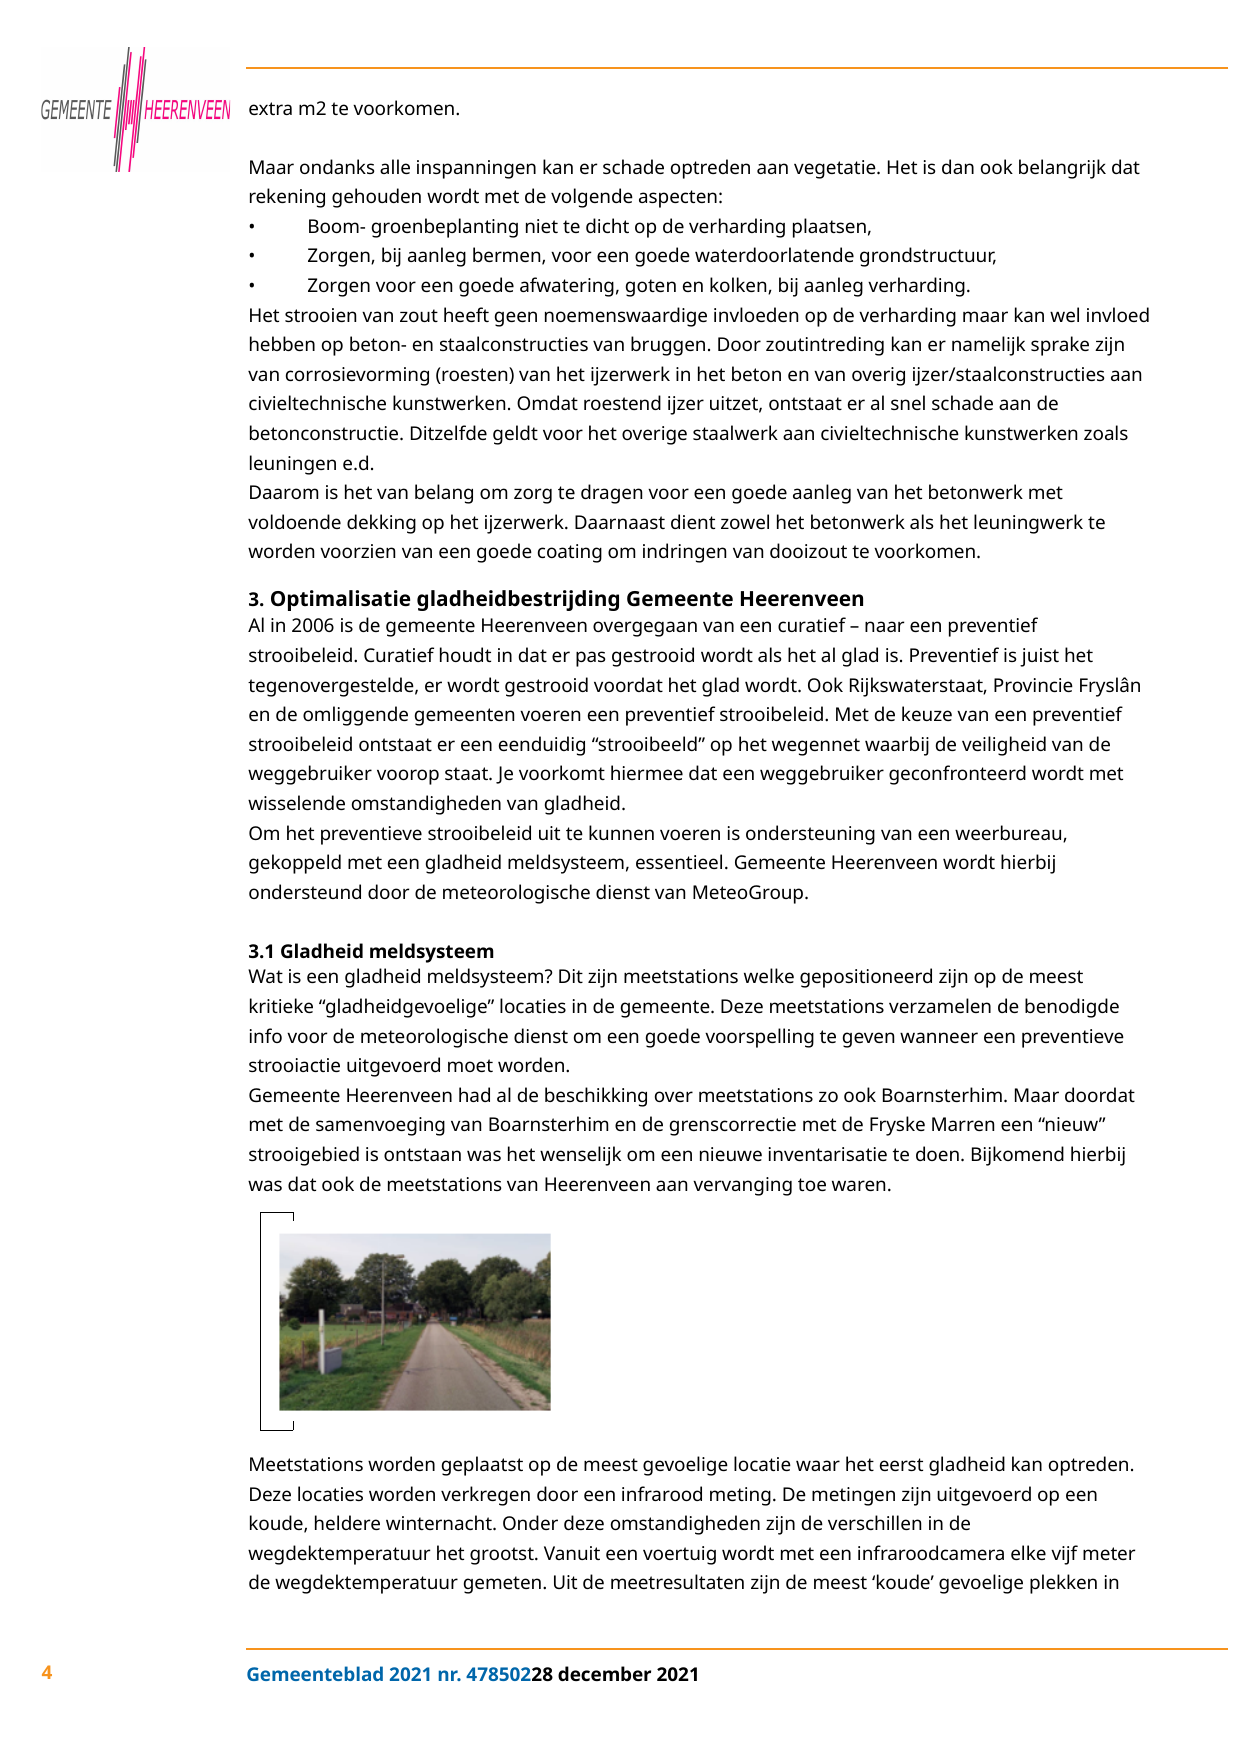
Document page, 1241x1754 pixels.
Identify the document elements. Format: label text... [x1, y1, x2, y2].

text Daarom is het van belang om zorg te dragen voor een goede aanleg van het betonwerk met voldoende dekking op het ijzerwerk. Daarnaast dient zowel het betonwerk als het leuningwerk te worden voorzien van een goede coating om indringen van dooizout te voorkomen. [248, 479, 1152, 564]
picture [41, 47, 231, 172]
text 3.1 Gladheid meldsysteem [248, 938, 1152, 964]
picture [268, 1221, 565, 1421]
text Om het preventieve strooibeleid uit te kunnen voeren is ondersteuning van een weerbureau, gekoppeld met een gladheid meldsysteem, essentieel. Gemeente Heerenveen wordt hierbij ondersteund door de meteorologische dienst van MeteoGroup. [248, 820, 1152, 904]
text Meetstations worden geplaatst op de meest gevoelige locatie waar het eerst gladheid kan optreden. Deze locaties worden verkregen door een infrarood meting. De metingen zijn uitgevoerd op een koude, heldere winternacht. Onder deze omstandigheden zijn de verschillen in de wegdektemperatuur het grootst. Vanuit een voertuig wordt met een infraroodcamera elke vijf meter de wegdektemperatuur gemeten. Uit de meetresultaten zijn de meest ‘koude’ gevoelige plekken in [248, 1451, 1152, 1595]
text Gemeente Heerenveen had al de beschikking over meetstations zo ook Boarnsterhim. Maar doordat met de samenvoeging van Boarnsterhim en de grenscorrectie met de Fryske Marren een “nieuw” strooigebied is ontstaan was het wenselijk om een nieuwe inventarisatie te doen. Bijkomend hierbij was dat ook de meetstations van Heerenveen aan vervanging toe waren. [248, 1082, 1152, 1197]
list Boom- groenbeplanting niet te dicht op de verharding plaatsen, [248, 213, 1152, 239]
text Wat is een gladheid meldsysteem? Dit zijn meetstations welke gepositioneerd zijn op de meest kritieke “gladheidgevoelige” locaties in de gemeente. Deze meetstations verzamelen de benodigde info voor de meteorologische dienst om een goede voorspelling te geven wanneer een preventieve strooiactie uitgevoerd moet worden. [248, 964, 1152, 1078]
text Het strooien van zout heeft geen noemenswaardige invloeden op de verharding maar kan wel invloed hebben op beton- en staalconstructies van bruggen. Door zoutintreding kan er namelijk sprake zijn van corrosievorming (roesten) van het ijzerwerk in het beton en van overig ijzer/staalconstructies aan civieltechnische kunstwerken. Omdat roestend ijzer uitzet, ontstaat er al snel schade aan de betonconstructie. Ditzelfde geldt voor het overige staalwerk aan civieltechnische kunstwerken zoals leuningen e.d. [248, 302, 1152, 476]
text extra m2 te voorkomen. [248, 95, 1152, 121]
text Maar ondanks alle inspanningen kan er schade optreden aan vegetatie. Het is dan ook belangrijk dat rekening gehouden wordt met de volgende aspecten: [248, 154, 1152, 209]
text 3. Optimalisatie gladheidbestrijding Gemeente Heerenveen [248, 584, 1152, 613]
list Zorgen voor een goede afwatering, goten en kolken, bij aanleg verharding. [248, 272, 1152, 298]
list Zorgen, bij aanleg bermen, voor een goede waterdoorlatende grondstructuur, [248, 243, 1152, 268]
text Al in 2006 is de gemeente Heerenveen overgegaan van een curatief – naar een preventief strooibeleid. Curatief houdt in dat er pas gestrooid wordt als het al glad is. Preventief is juist het tegenovergestelde, er wordt gestrooid voordat het glad wordt. Ook Rijkswaterstaat, Provincie Fryslân en de omliggende gemeenten voeren een preventief strooibeleid. Met de keuze van een preventief strooibeleid ontstaat er een eenduidig “strooibeeld” op het wegennet waarbij de veiligheid van de weggebruiker voorop staat. Je voorkomt hiermee dat een weggebruiker geconfronteerd wordt met wisselende omstandigheden van gladheid. [248, 613, 1152, 816]
